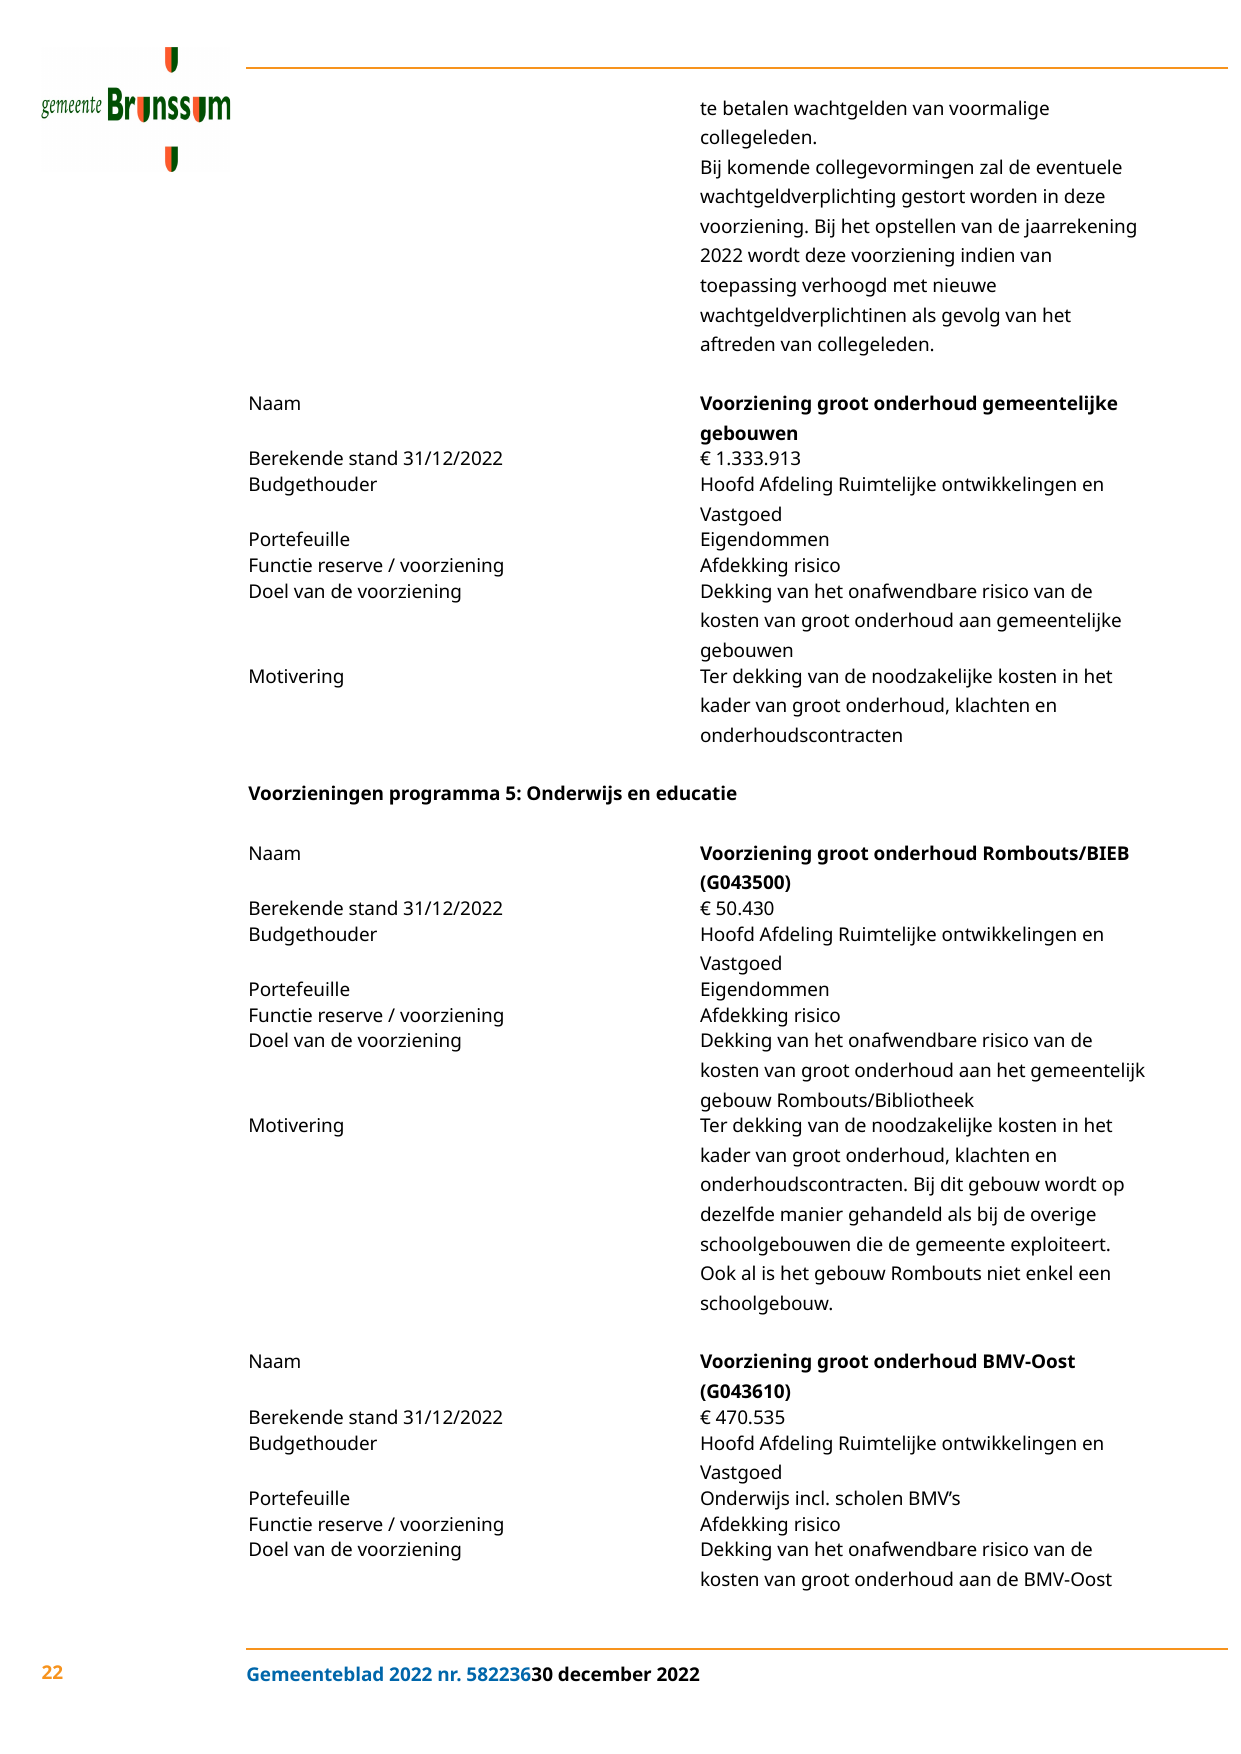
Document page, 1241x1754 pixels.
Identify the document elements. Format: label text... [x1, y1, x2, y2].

table_cell Portefeuille [248, 976, 700, 1002]
table_cell Ter dekking van de noodzakelijke kosten in het kader van groot onderhoud, klachten en onderhoudscontracten [700, 663, 1152, 748]
table_cell Doel van de voorziening [248, 1028, 700, 1112]
table_header Voorziening groot onderhoud BMV-Oost (G043610) [700, 1349, 1152, 1404]
table_header Naam [248, 390, 700, 445]
table_header Naam [248, 840, 700, 895]
table_cell Hoofd Afdeling Ruimtelijke ontwikkelingen en Vastgoed [700, 471, 1152, 526]
table_cell Onderwijs incl. scholen BMV’s [700, 1485, 1152, 1511]
table_cell Hoofd Afdeling Ruimtelijke ontwikkelingen en Vastgoed [700, 921, 1152, 976]
table_cell Budgethouder [248, 471, 700, 526]
table_cell Eigendommen [700, 526, 1152, 552]
table_cell Afdekking risico [700, 1511, 1152, 1536]
table_cell Berekende stand 31/12/2022 [248, 1404, 700, 1430]
table_cell Afdekking risico [700, 552, 1152, 578]
table_cell Doel van de voorziening [248, 1536, 700, 1592]
table_cell Afdekking risico [700, 1002, 1152, 1028]
table_cell Hoofd Afdeling Ruimtelijke ontwikkelingen en Vastgoed [700, 1430, 1152, 1485]
table_cell te betalen wachtgelden van voormalige collegeleden. Bij komende collegevormingen zal de eventuele wachtgeldverplichting gestort worden in deze voorziening. Bij het opstellen van de jaarrekening 2022 wordt deze voorziening indien van toepassing verhoogd met nieuwe wachtgeldverplichtinen als gevolg van het aftreden van collegeleden. [700, 95, 1152, 357]
table_cell Motivering [248, 1113, 700, 1316]
table_cell Eigendommen [700, 976, 1152, 1002]
table_cell Dekking van het onafwendbare risico van de kosten van groot onderhoud aan gemeentelijke gebouwen [700, 578, 1152, 663]
table_cell Portefeuille [248, 526, 700, 552]
table_cell [248, 95, 700, 357]
table_cell Dekking van het onafwendbare risico van de kosten van groot onderhoud aan de BMV-Oost [700, 1536, 1152, 1592]
table_header Voorziening groot onderhoud Rombouts/BIEB (G043500) [700, 840, 1152, 895]
table_cell Dekking van het onafwendbare risico van de kosten van groot onderhoud aan het gemeentelijk gebouw Rombouts/Bibliotheek [700, 1028, 1152, 1112]
table_cell € 50.430 [700, 895, 1152, 921]
table_cell Functie reserve / voorziening [248, 1511, 700, 1536]
table_cell Functie reserve / voorziening [248, 552, 700, 578]
picture [41, 47, 231, 172]
table_cell Berekende stand 31/12/2022 [248, 445, 700, 471]
table_header Voorziening groot onderhoud gemeentelijke gebouwen [700, 390, 1152, 445]
table_cell Doel van de voorziening [248, 578, 700, 663]
table_cell Ter dekking van de noodzakelijke kosten in het kader van groot onderhoud, klachten en onderhoudscontracten. Bij dit gebouw wordt op dezelfde manier gehandeld als bij de overige schoolgebouwen die de gemeente exploiteert. Ook al is het gebouw Rombouts niet enkel een schoolgebouw. [700, 1113, 1152, 1316]
table_header Naam [248, 1349, 700, 1404]
table_cell € 1.333.913 [700, 445, 1152, 471]
table_cell € 470.535 [700, 1404, 1152, 1430]
text Voorzieningen programma 5: Onderwijs en educatie [248, 781, 1152, 806]
table_cell Motivering [248, 663, 700, 748]
table_cell Functie reserve / voorziening [248, 1002, 700, 1028]
table_cell Budgethouder [248, 921, 700, 976]
table_cell Budgethouder [248, 1430, 700, 1485]
table_cell Berekende stand 31/12/2022 [248, 895, 700, 921]
table_cell Portefeuille [248, 1485, 700, 1511]
